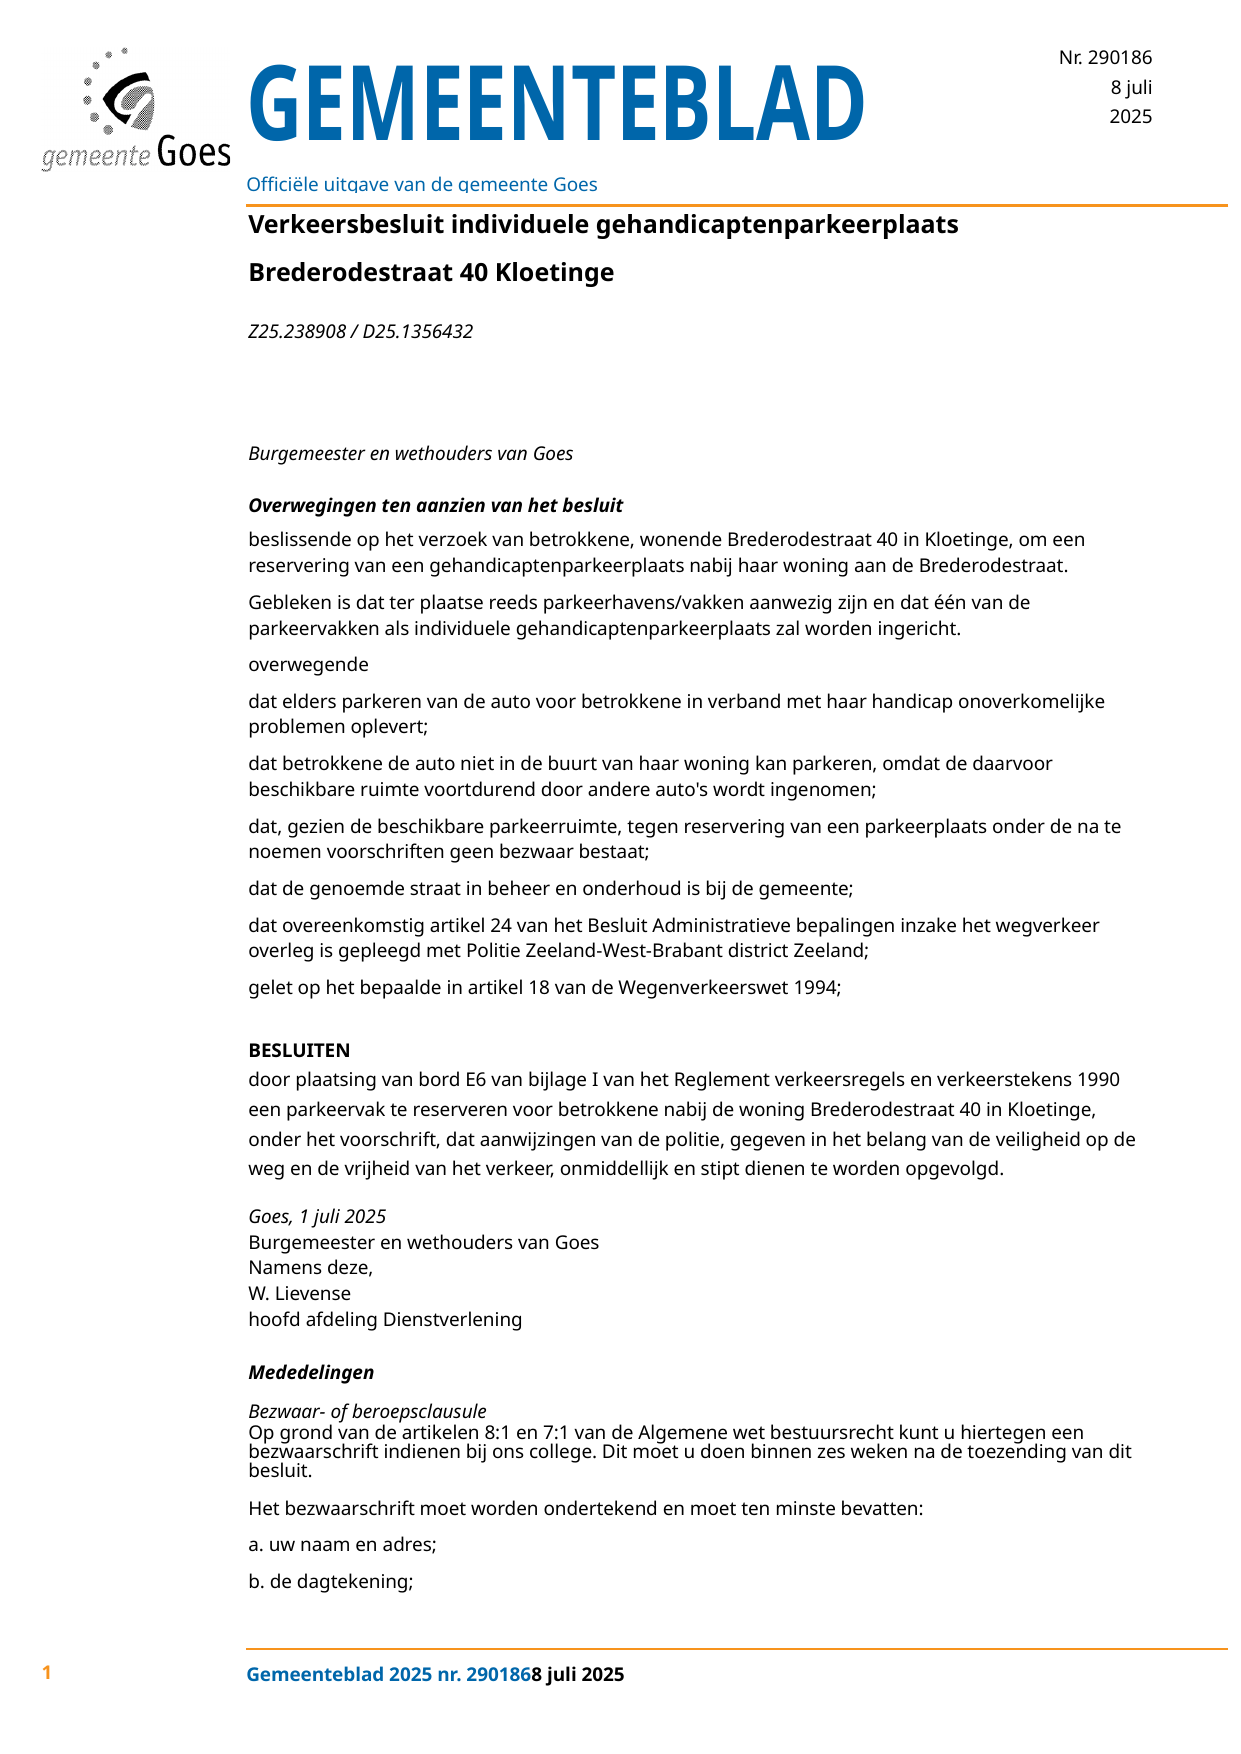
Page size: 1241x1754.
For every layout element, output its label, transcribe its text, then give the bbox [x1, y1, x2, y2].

text Goes, 1 juli 2025 [248, 1203, 1152, 1229]
picture [41, 47, 231, 172]
text Z25.238908 / D25.1356432 [248, 318, 1152, 344]
text dat overeenkomstig artikel 24 van het Besluit Administratieve bepalingen inzake het wegverkeer overleg is gepleegd met Politie Zeeland-West-Brabant district Zeeland; [248, 912, 1152, 963]
text dat, gezien de beschikbare parkeerruimte, tegen reservering van een parkeerplaats onder de na te noemen voorschriften geen bezwaar bestaat; [248, 813, 1152, 864]
text Verkeersbesluit individuele gehandicaptenparkeerplaats Brederodestraat 40 Kloetinge [248, 207, 1152, 288]
text BESLUITEN [248, 1037, 1152, 1063]
text gelet op het bepaalde in artikel 18 van de Wegenverkeerswet 1994; [248, 974, 1152, 1000]
text Gebleken is dat ter plaatse reeds parkeerhavens/vakken aanwezig zijn en dat één van de parkeervakken als individuele gehandicaptenparkeerplaats zal worden ingericht. [248, 589, 1152, 640]
text Overwegingen ten aanzien van het besluit [248, 492, 1152, 518]
text overwegende [248, 651, 1152, 677]
text Burgemeester en wethouders van Goes [248, 1229, 1152, 1254]
text Bezwaar- of beroepsclausule [248, 1398, 1152, 1424]
text b. de dagtekening; [248, 1573, 1152, 1593]
text Mededelingen [248, 1359, 1152, 1385]
text door plaatsing van bord E6 van bijlage I van het Reglement verkeersregels en verkeerstekens 1990 een parkeervak te reserveren voor betrokkene nabij de woning Brederodestraat 40 in Kloetinge, onder het voorschrift, dat aanwijzingen van de politie, gegeven in het belang van de veiligheid op de weg en de vrijheid van het verkeer, onmiddellijk en stipt dienen te worden opgevolgd. [248, 1067, 1152, 1181]
text hoofd afdeling Dienstverlening [248, 1306, 1152, 1332]
text W. Lievense [248, 1280, 1152, 1306]
text Namens deze, [248, 1254, 1152, 1280]
text Het bezwaarschrift moet worden ondertekend en moet ten minste bevatten: [248, 1499, 1152, 1519]
text dat de genoemde straat in beheer en onderhoud is bij de gemeente; [248, 875, 1152, 901]
text Burgemeester en wethouders van Goes [248, 440, 1152, 465]
text dat betrokkene de auto niet in de buurt van haar woning kan parkeren, omdat de daarvoor beschikbare ruimte voortdurend door andere auto's wordt ingenomen; [248, 750, 1152, 802]
text dat elders parkeren van de auto voor betrokkene in verband met haar handicap onoverkomelijke problemen oplevert; [248, 688, 1152, 739]
text a. uw naam en adres; [248, 1536, 1152, 1556]
text Op grond van de artikelen 8:1 en 7:1 van de Algemene wet bestuursrecht kunt u hiertegen een bezwaarschrift indienen bij ons college. Dit moet u doen binnen zes weken na de toezending van dit besluit. [248, 1424, 1152, 1482]
text beslissende op het verzoek van betrokkene, wonende Brederodestraat 40 in Kloetinge, om een reservering van een gehandicaptenparkeerplaats nabij haar woning aan de Brederodestraat. [248, 527, 1152, 578]
